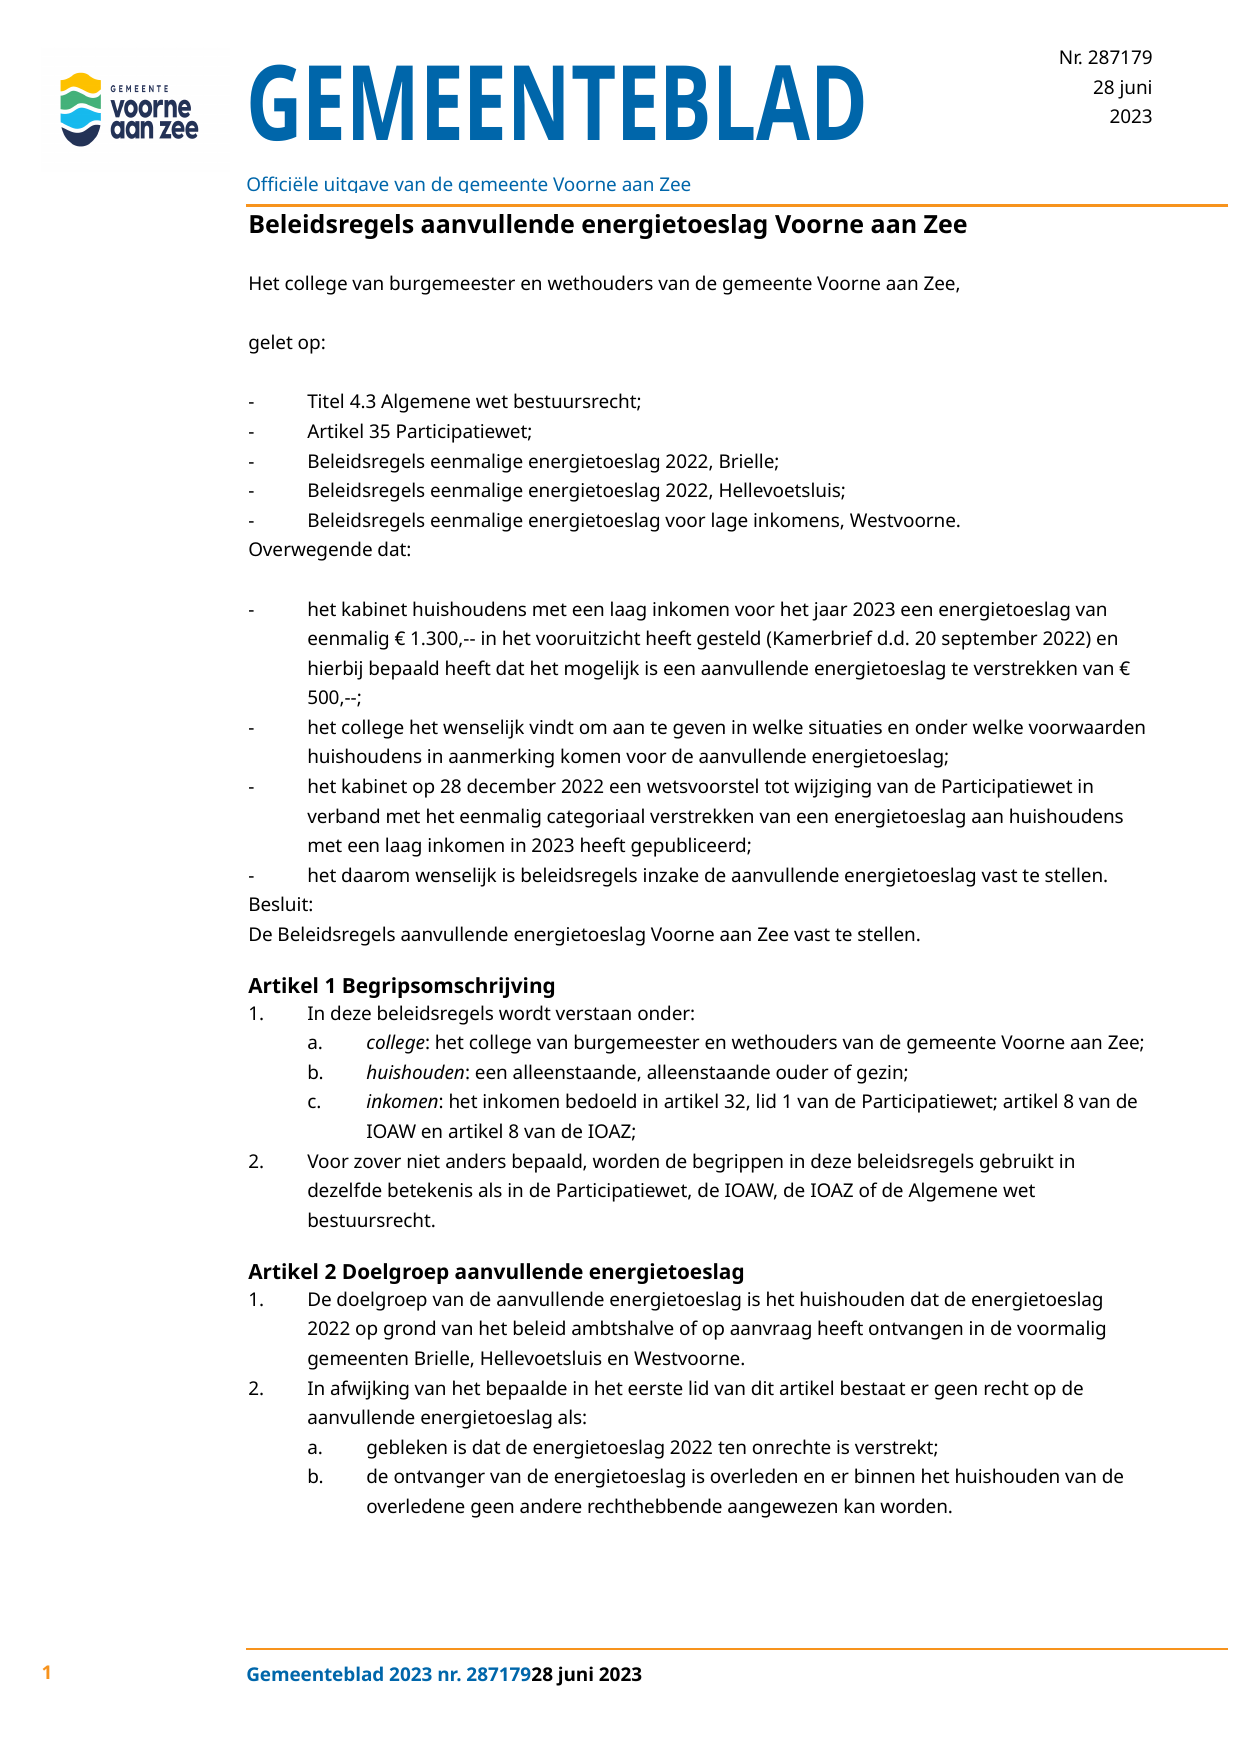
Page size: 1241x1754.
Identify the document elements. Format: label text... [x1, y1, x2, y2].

list De doelgroep van de aanvullende energietoeslag is het huishouden dat de energietoeslag 2022 op grond van het beleid ambtshalve of op aanvraag heeft ontvangen in de voormalig gemeenten Brielle, Hellevoetsluis en Westvoorne. [248, 1286, 1152, 1371]
text Beleidsregels aanvullende energietoeslag Voorne aan Zee [248, 207, 1152, 241]
list Beleidsregels eenmalige energietoeslag 2022, Hellevoetsluis; [248, 477, 1152, 503]
list het kabinet huishoudens met een laag inkomen voor het jaar 2023 een energietoeslag van eenmalig € 1.300,-- in het vooruitzicht heeft gesteld (Kamerbrief d.d. 20 september 2022) en hierbij bepaald heeft dat het mogelijk is een aanvullende energietoeslag te verstrekken van € 500,--; [248, 596, 1152, 710]
picture [41, 47, 231, 172]
list het kabinet op 28 december 2022 een wetsvoorstel tot wijziging van de Participatiewet in verband met het eenmalig categoriaal verstrekken van een energietoeslag aan huishoudens met een laag inkomen in 2023 heeft gepubliceerd; [248, 773, 1152, 858]
list de ontvanger van de energietoeslag is overleden en er binnen het huishouden van de overledene geen andere rechthebbende aangewezen kan worden. [307, 1463, 1152, 1519]
text Artikel 1 Begripsomschrijving [248, 972, 1152, 1000]
text gelet op: [248, 329, 1152, 355]
list gebleken is dat de energietoeslag 2022 ten onrechte is verstrekt; [307, 1434, 1152, 1459]
list Beleidsregels eenmalige energietoeslag voor lage inkomens, Westvoorne. [248, 507, 1152, 533]
text Overwegende dat: [248, 537, 1152, 562]
list huishouden: een alleenstaande, alleenstaande ouder of gezin; [307, 1059, 1152, 1085]
list het college het wenselijk vindt om aan te geven in welke situaties en onder welke voorwaarden huishoudens in aanmerking komen voor de aanvullende energietoeslag; [248, 714, 1152, 769]
list In afwijking van het bepaalde in het eerste lid van dit artikel bestaat er geen recht op de aanvullende energietoeslag als: [248, 1375, 1152, 1430]
list Artikel 35 Participatiewet; [248, 418, 1152, 444]
list Beleidsregels eenmalige energietoeslag 2022, Brielle; [248, 448, 1152, 473]
text De Beleidsregels aanvullende energietoeslag Voorne aan Zee vast te stellen. [248, 921, 1152, 947]
text Besluit: [248, 892, 1152, 917]
list Voor zover niet anders bepaald, worden de begrippen in deze beleidsregels gebruikt in dezelfde betekenis als in de Participatiewet, de IOAW, de IOAZ of de Algemene wet bestuursrecht. [248, 1148, 1152, 1233]
list inkomen: het inkomen bedoeld in artikel 32, lid 1 van de Participatiewet; artikel 8 van de IOAW en artikel 8 van de IOAZ; [307, 1089, 1152, 1144]
text Artikel 2 Doelgroep aanvullende energietoeslag [248, 1257, 1152, 1286]
list college: het college van burgemeester en wethouders van de gemeente Voorne aan Zee; [307, 1029, 1152, 1055]
list het daarom wenselijk is beleidsregels inzake de aanvullende energietoeslag vast te stellen. [248, 862, 1152, 888]
list In deze beleidsregels wordt verstaan onder: [248, 1000, 1152, 1026]
text Het college van burgemeester en wethouders van de gemeente Voorne aan Zee, [248, 270, 1152, 296]
list Titel 4.3 Algemene wet bestuursrecht; [248, 389, 1152, 414]
